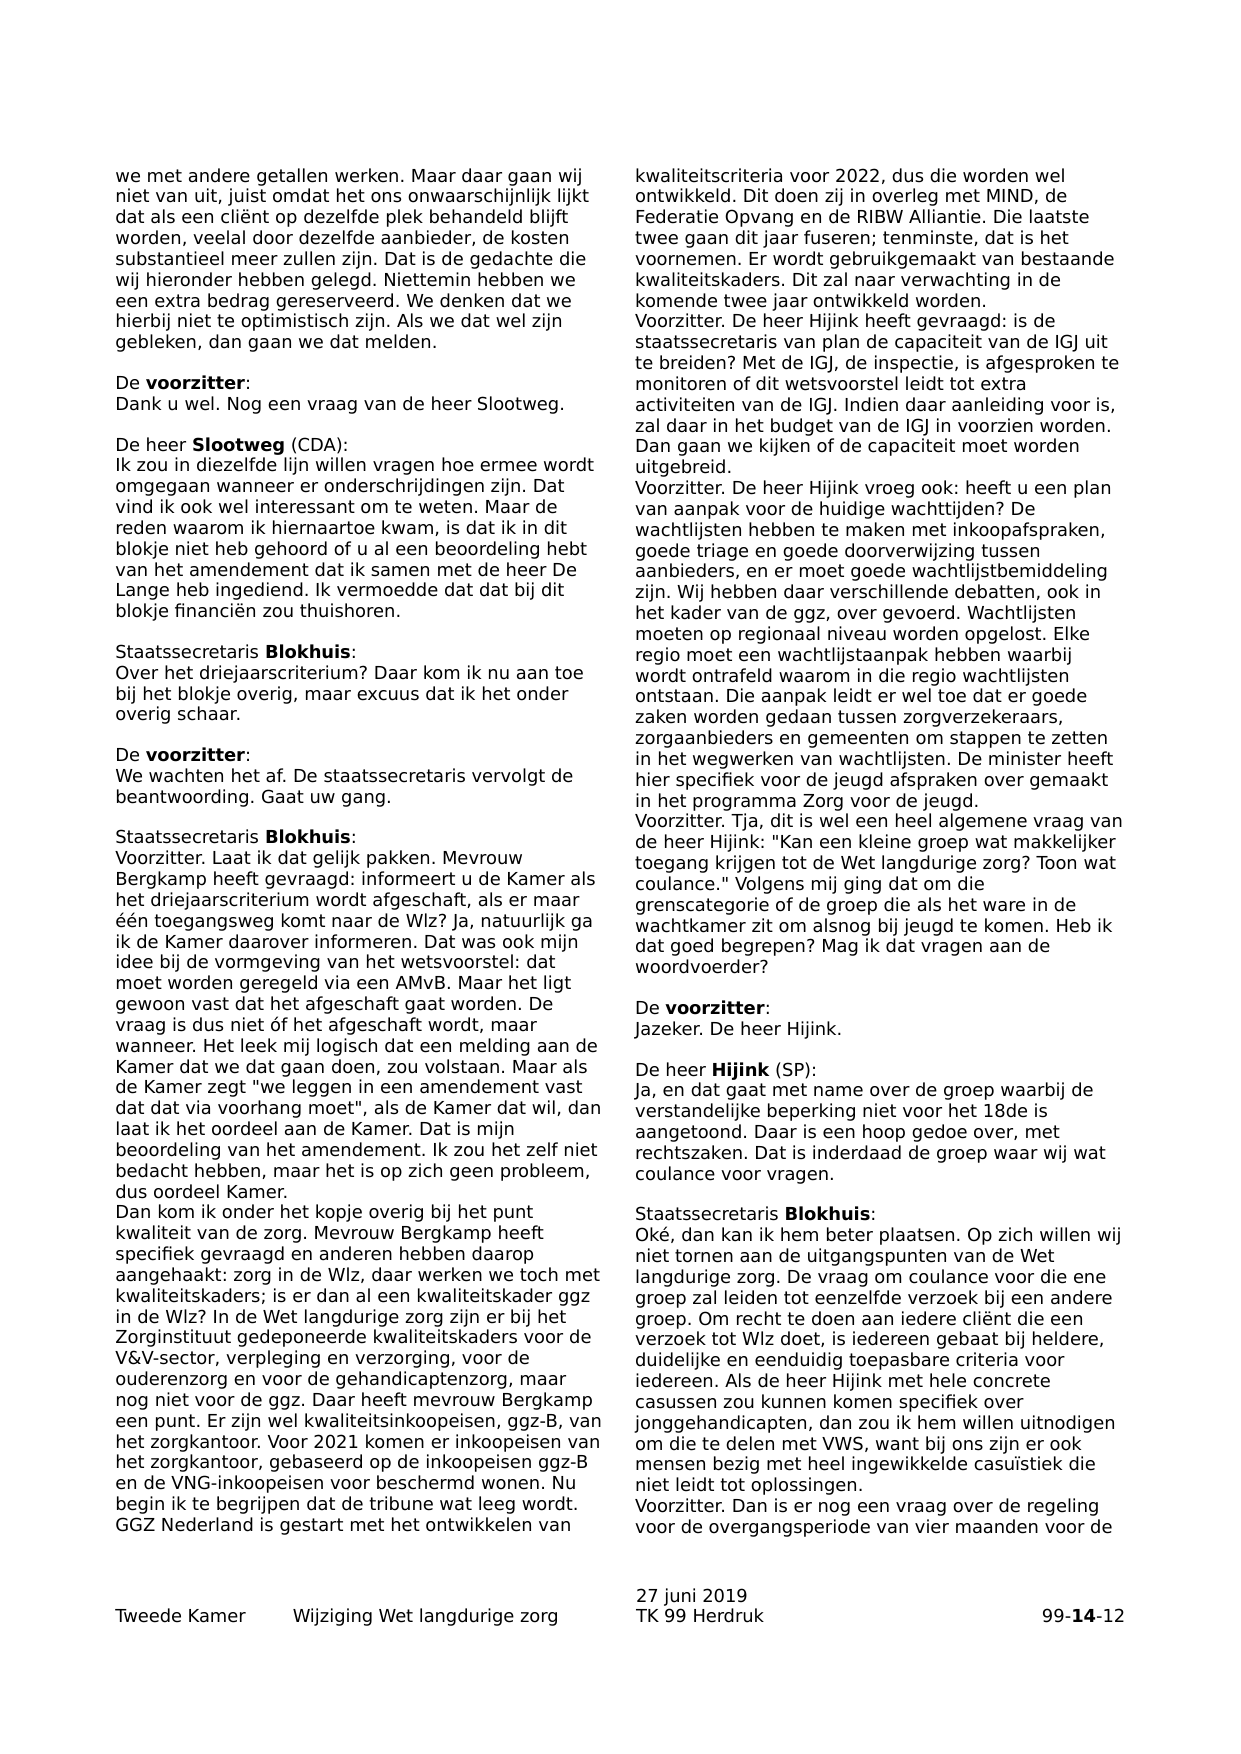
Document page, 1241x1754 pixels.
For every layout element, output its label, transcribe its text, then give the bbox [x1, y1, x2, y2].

text Dan kom ik onder het kopje overig bij het punt kwaliteit van de zorg. Mevrouw Bergkamp heeft specifiek gevraagd en anderen hebben daarop aangehaakt: zorg in de Wlz, daar werken we toch met kwaliteitskaders; is er dan al een kwaliteitskader ggz in de Wlz? In de Wet langdurige zorg zijn er bij het Zorginstituut gedeponeerde kwaliteitskaders voor de V&V-sector, verpleging en verzorging, voor de ouderenzorg en voor de gehandicaptenzorg, maar nog niet voor de ggz. Daar heeft mevrouw Bergkamp een punt. Er zijn wel kwaliteitsinkoopeisen, ggz-B, van het zorgkantoor. Voor 2021 komen er inkoopeisen van het zorgkantoor, gebaseerd op de inkoopeisen ggz-B en de VNG-inkoopeisen voor beschermd wonen. Nu begin ik te begrijpen dat de tribune wat leeg wordt. GGZ Nederland is gestart met het ontwikkelen van [115, 1202, 605, 1536]
text We wachten het af. De staatssecretaris vervolgt de beantwoording. Gaat uw gang. [115, 766, 605, 807]
text Voorzitter. Laat ik dat gelijk pakken. Mevrouw Bergkamp heeft gevraagd: informeert u de Kamer als het driejaarscriterium wordt afgeschaft, als er maar één toegangsweg komt naar de Wlz? Ja, natuurlijk ga ik de Kamer daarover informeren. Dat was ook mijn idee bij de vormgeving van het wetsvoorstel: dat moet worden geregeld via een AMvB. Maar het ligt gewoon vast dat het afgeschaft gaat worden. De vraag is dus niet óf het afgeschaft wordt, maar wanneer. Het leek mij logisch dat een melding aan de Kamer dat we dat gaan doen, zou volstaan. Maar als de Kamer zegt "we leggen in een amendement vast dat dat via voorhang moet", als de Kamer dat wil, dan laat ik het oordeel aan de Kamer. Dat is mijn beoordeling van het amendement. Ik zou het zelf niet bedacht hebben, maar het is op zich geen probleem, dus oordeel Kamer. [115, 848, 605, 1202]
text De voorzitter: [635, 998, 1125, 1018]
text Staatssecretaris Blokhuis: [115, 827, 605, 848]
text De voorzitter: [115, 745, 605, 766]
text Staatssecretaris Blokhuis: [635, 1204, 1125, 1225]
text Staatssecretaris Blokhuis: [115, 642, 605, 662]
text Dank u wel. Nog een vraag van de heer Slootweg. [115, 393, 605, 414]
text De heer Hijink (SP): [635, 1059, 1125, 1080]
text Voorzitter. De heer Hijink vroeg ook: heeft u een plan van aanpak voor de huidige wachttijden? De wachtlijsten hebben te maken met inkoopafspraken, goede triage en goede doorverwijzing tussen aanbieders, en er moet goede wachtlijstbemiddeling zijn. Wij hebben daar verschillende debatten, ook in het kader van de ggz, over gevoerd. Wachtlijsten moeten op regionaal niveau worden opgelost. Elke regio moet een wachtlijstaanpak hebben waarbij wordt ontrafeld waarom in die regio wachtlijsten ontstaan. Die aanpak leidt er wel toe dat er goede zaken worden gedaan tussen zorgverzekeraars, zorgaanbieders en gemeenten om stappen te zetten in het wegwerken van wachtlijsten. De minister heeft hier specifiek voor de jeugd afspraken over gemaakt in het programma Zorg voor de jeugd. [635, 478, 1125, 811]
text Over het driejaarscriterium? Daar kom ik nu aan toe bij het blokje overig, maar excuus dat ik het onder overig schaar. [115, 662, 605, 725]
text Oké, dan kan ik hem beter plaatsen. Op zich willen wij niet tornen aan de uitgangspunten van de Wet langdurige zorg. De vraag om coulance voor die ene groep zal leiden tot eenzelfde verzoek bij een andere groep. Om recht te doen aan iedere cliënt die een verzoek tot Wlz doet, is iedereen gebaat bij heldere, duidelijke en eenduidig toepasbare criteria voor iedereen. Als de heer Hijink met hele concrete casussen zou kunnen komen specifiek over jonggehandicapten, dan zou ik hem willen uitnodigen om die te delen met VWS, want bij ons zijn er ook mensen bezig met heel ingewikkelde casuïstiek die niet leidt tot oplossingen. [635, 1225, 1125, 1496]
text De voorzitter: [115, 373, 605, 393]
text Ik zou in diezelfde lijn willen vragen hoe ermee wordt omgegaan wanneer er onderschrijdingen zijn. Dat vind ik ook wel interessant om te weten. Maar de reden waarom ik hiernaartoe kwam, is dat ik in dit blokje niet heb gehoord of u al een beoordeling hebt van het amendement dat ik samen met de heer De Lange heb ingediend. Ik vermoedde dat dat bij dit blokje financiën zou thuishoren. [115, 455, 605, 622]
text Ja, en dat gaat met name over de groep waarbij de verstandelijke beperking niet voor het 18de is aangetoond. Daar is een hoop gedoe over, met rechtszaken. Dat is inderdaad de groep waar wij wat coulance voor vragen. [635, 1080, 1125, 1184]
text kwaliteitscriteria voor 2022, dus die worden wel ontwikkeld. Dit doen zij in overleg met MIND, de Federatie Opvang en de RIBW Alliantie. Die laatste twee gaan dit jaar fuseren; tenminste, dat is het voornemen. Er wordt gebruikgemaakt van bestaande kwaliteitskaders. Dit zal naar verwachting in de komende twee jaar ontwikkeld worden. [635, 165, 1125, 311]
text Jazeker. De heer Hijink. [635, 1018, 1125, 1039]
text we met andere getallen werken. Maar daar gaan wij niet van uit, juist omdat het ons onwaarschijnlijk lijkt dat als een cliënt op dezelfde plek behandeld blijft worden, veelal door dezelfde aanbieder, de kosten substantieel meer zullen zijn. Dat is de gedachte die wij hieronder hebben gelegd. Niettemin hebben we een extra bedrag gereserveerd. We denken dat we hierbij niet te optimistisch zijn. Als we dat wel zijn gebleken, dan gaan we dat melden. [115, 165, 605, 353]
text De heer Slootweg (CDA): [115, 434, 605, 455]
text Voorzitter. Dan is er nog een vraag over de regeling voor de overgangsperiode van vier maanden voor de [635, 1496, 1125, 1537]
text Voorzitter. Tja, dit is wel een heel algemene vraag van de heer Hijink: "Kan een kleine groep wat makkelijker toegang krijgen tot de Wet langdurige zorg? Toon wat coulance." Volgens mij ging dat om die grenscategorie of de groep die als het ware in de wachtkamer zit om alsnog bij jeugd te komen. Heb ik dat goed begrepen? Mag ik dat vragen aan de woordvoerder? [635, 811, 1125, 978]
text Voorzitter. De heer Hijink heeft gevraagd: is de staatssecretaris van plan de capaciteit van de IGJ uit te breiden? Met de IGJ, de inspectie, is afgesproken te monitoren of dit wetsvoorstel leidt tot extra activiteiten van de IGJ. Indien daar aanleiding voor is, zal daar in het budget van de IGJ in voorzien worden. Dan gaan we kijken of de capaciteit moet worden uitgebreid. [635, 311, 1125, 478]
